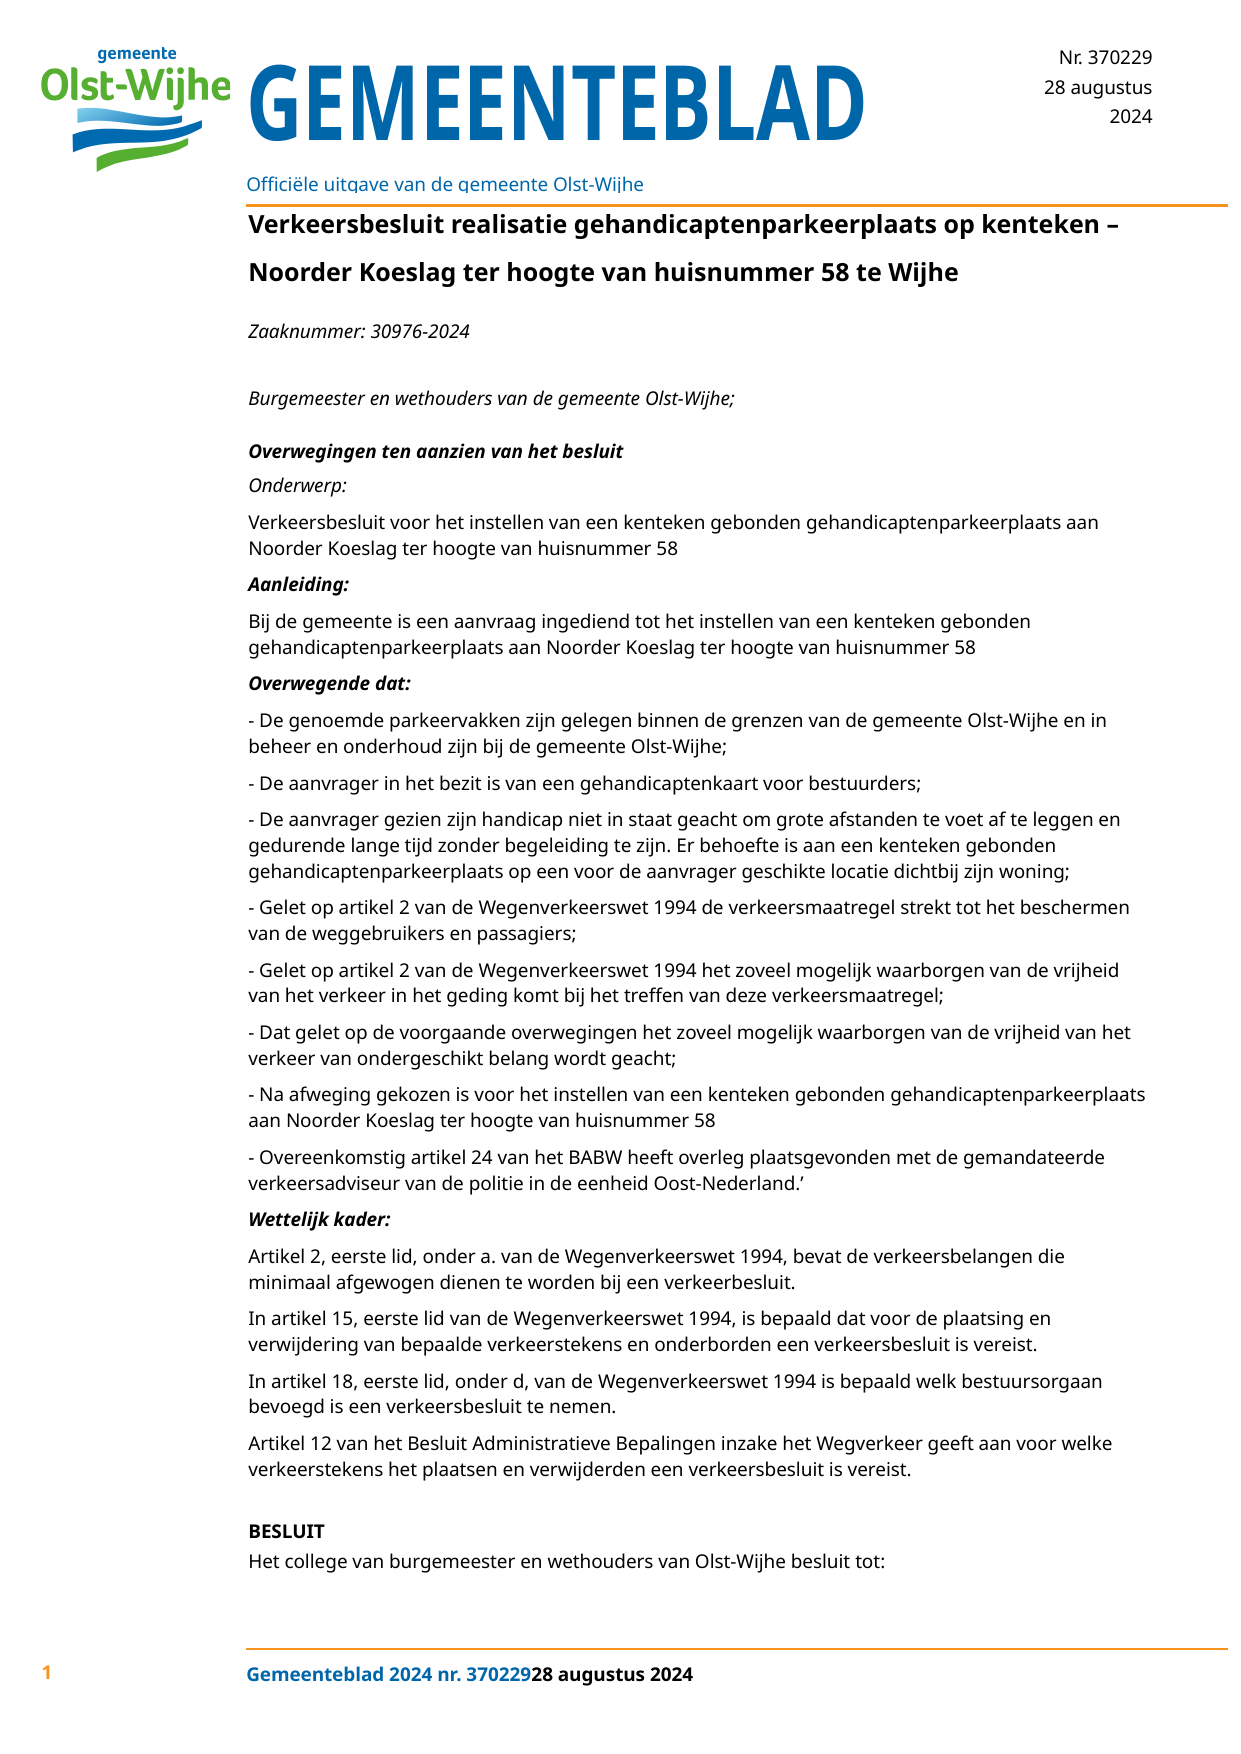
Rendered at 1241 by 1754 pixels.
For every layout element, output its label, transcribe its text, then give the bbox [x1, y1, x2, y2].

text Bij de gemeente is een aanvraag ingediend tot het instellen van een kenteken gebonden gehandicaptenparkeerplaats aan Noorder Koeslag ter hoogte van huisnummer 58 [248, 608, 1152, 660]
text Burgemeester en wethouders van de gemeente Olst-Wijhe; [248, 386, 1152, 411]
text - Na afweging gekozen is voor het instellen van een kenteken gebonden gehandicaptenparkeerplaats aan Noorder Koeslag ter hoogte van huisnummer 58 [248, 1082, 1152, 1133]
text - Gelet op artikel 2 van de Wegenverkeerswet 1994 het zoveel mogelijk waarborgen van de vrijheid van het verkeer in het geding komt bij het treffen van deze verkeersmaatregel; [248, 957, 1152, 1008]
text Het college van burgemeester en wethouders van Olst-Wijhe besluit tot: [248, 1548, 1152, 1574]
text Verkeersbesluit voor het instellen van een kenteken gebonden gehandicaptenparkeerplaats aan Noorder Koeslag ter hoogte van huisnummer 58 [248, 509, 1152, 561]
text Onderwerp: [248, 472, 1152, 498]
text Artikel 2, eerste lid, onder a. van de Wegenverkeerswet 1994, bevat de verkeersbelangen die minimaal afgewogen dienen te worden bij een verkeerbesluit. [248, 1243, 1152, 1294]
picture [41, 47, 231, 172]
text - Dat gelet op de voorgaande overwegingen het zoveel mogelijk waarborgen van de vrijheid van het verkeer van ondergeschikt belang wordt geacht; [248, 1019, 1152, 1071]
text Wettelijk kader: [248, 1206, 1152, 1232]
text Overwegingen ten aanzien van het besluit [248, 438, 1152, 464]
text Overwegende dat: [248, 671, 1152, 696]
text - De aanvrager gezien zijn handicap niet in staat geacht om grote afstanden te voet af te leggen en gedurende lange tijd zonder begeleiding te zijn. Er behoefte is aan een kenteken gebonden gehandicaptenparkeerplaats op een voor de aanvrager geschikte locatie dichtbij zijn woning; [248, 806, 1152, 883]
text - Gelet op artikel 2 van de Wegenverkeerswet 1994 de verkeersmaatregel strekt tot het beschermen van de weggebruikers en passagiers; [248, 894, 1152, 946]
text - De aanvrager in het bezit is van een gehandicaptenkaart voor bestuurders; [248, 770, 1152, 795]
text In artikel 18, eerste lid, onder d, van de Wegenverkeerswet 1994 is bepaald welk bestuursorgaan bevoegd is een verkeersbesluit te nemen. [248, 1368, 1152, 1419]
text BESLUIT [248, 1519, 1152, 1544]
text Artikel 12 van het Besluit Administratieve Bepalingen inzake het Wegverkeer geeft aan voor welke verkeerstekens het plaatsen en verwijderden een verkeersbesluit is vereist. [248, 1430, 1152, 1482]
text Aanleiding: [248, 572, 1152, 597]
text Verkeersbesluit realisatie gehandicaptenparkeerplaats op kenteken – Noorder Koeslag ter hoogte van huisnummer 58 te Wijhe [248, 207, 1152, 288]
text Zaaknummer: 30976-2024 [248, 318, 1152, 344]
text - De genoemde parkeervakken zijn gelegen binnen de grenzen van de gemeente Olst-Wijhe en in beheer en onderhoud zijn bij de gemeente Olst-Wijhe; [248, 707, 1152, 759]
text - Overeenkomstig artikel 24 van het BABW heeft overleg plaatsgevonden met de gemandateerde verkeersadviseur van de politie in de eenheid Oost-Nederland.’ [248, 1144, 1152, 1196]
text In artikel 15, eerste lid van de Wegenverkeerswet 1994, is bepaald dat voor de plaatsing en verwijdering van bepaalde verkeerstekens en onderborden een verkeersbesluit is vereist. [248, 1306, 1152, 1357]
